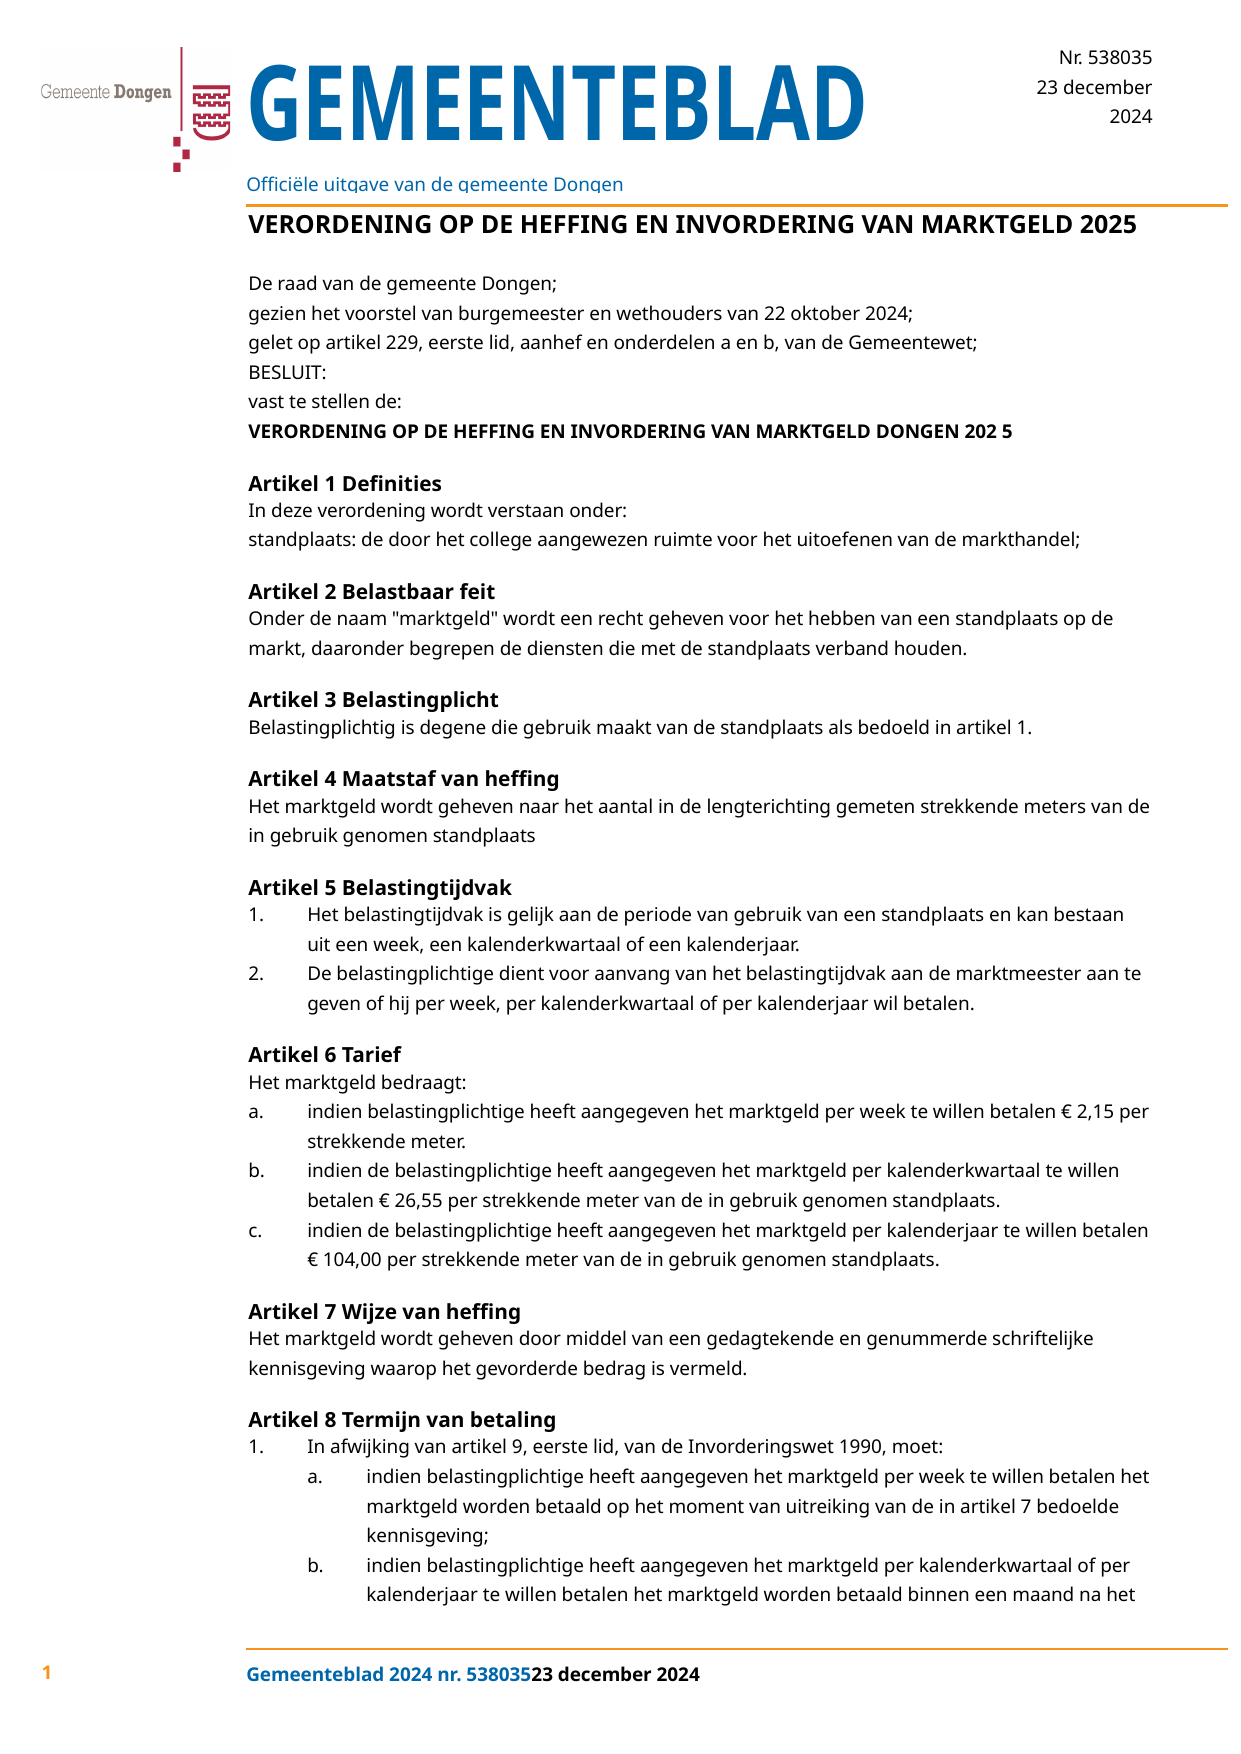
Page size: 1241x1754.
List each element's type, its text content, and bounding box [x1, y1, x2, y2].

text In deze verordening wordt verstaan onder: [248, 497, 1152, 523]
text Het marktgeld wordt geheven naar het aantal in de lengterichting gemeten strekkende meters van de in gebruik genomen standplaats [248, 793, 1152, 848]
text Artikel 2 Belastbaar feit [248, 577, 1152, 606]
list indien de belastingplichtige heeft aangegeven het marktgeld per kalenderjaar te willen betalen € 104,00 per strekkende meter van de in gebruik genomen standplaats. [248, 1217, 1152, 1272]
text gelet op artikel 229, eerste lid, aanhef en onderdelen a en b, van de Gemeentewet; [248, 329, 1152, 355]
text Artikel 8 Termijn van betaling [248, 1405, 1152, 1434]
text BESLUIT: [248, 359, 1152, 385]
text Artikel 1 Definities [248, 469, 1152, 497]
text Het marktgeld wordt geheven door middel van een gedagtekende en genummerde schriftelijke kennisgeving waarop het gevorderde bedrag is vermeld. [248, 1325, 1152, 1381]
list indien belastingplichtige heeft aangegeven het marktgeld per week te willen betalen € 2,15 per strekkende meter. [248, 1098, 1152, 1154]
list In afwijking van artikel 9, eerste lid, van de Invorderingswet 1990, moet: [248, 1434, 1152, 1459]
text Belastingplichtig is degene die gebruik maakt van de standplaats als bedoeld in artikel 1. [248, 714, 1152, 740]
text Het marktgeld bedraagt: [248, 1069, 1152, 1094]
picture [41, 47, 231, 172]
text VERORDENING OP DE HEFFING EN INVORDERING VAN MARKTGELD 2025 [248, 207, 1152, 241]
text Artikel 4 Maatstaf van heffing [248, 764, 1152, 793]
text gezien het voorstel van burgemeester en wethouders van 22 oktober 2024; [248, 300, 1152, 326]
list Het belastingtijdvak is gelijk aan de periode van gebruik van een standplaats en kan bestaan uit een week, een kalenderkwartaal of een kalenderjaar. [248, 901, 1152, 957]
text Artikel 6 Tarief [248, 1040, 1152, 1069]
list indien belastingplichtige heeft aangegeven het marktgeld per week te willen betalen het marktgeld worden betaald op het moment van uitreiking van de in artikel 7 bedoelde kennisgeving; [307, 1463, 1152, 1548]
text De raad van de gemeente Dongen; [248, 270, 1152, 296]
text VERORDENING OP DE HEFFING EN INVORDERING VAN MARKTGELD DONGEN 202 5 [248, 418, 1152, 444]
text Artikel 3 Belastingplicht [248, 686, 1152, 714]
text Artikel 5 Belastingtijdvak [248, 873, 1152, 901]
list De belastingplichtige dient voor aanvang van het belastingtijdvak aan de marktmeester aan te geven of hij per week, per kalenderkwartaal of per kalenderjaar wil betalen. [248, 960, 1152, 1016]
list indien de belastingplichtige heeft aangegeven het marktgeld per kalenderkwartaal te willen betalen € 26,55 per strekkende meter van de in gebruik genomen standplaats. [248, 1158, 1152, 1213]
text Onder de naam "marktgeld" wordt een recht geheven voor het hebben van een standplaats op de markt, daaronder begrepen de diensten die met de standplaats verband houden. [248, 606, 1152, 661]
text Artikel 7 Wijze van heffing [248, 1297, 1152, 1325]
text vast te stellen de: [248, 389, 1152, 414]
list indien belastingplichtige heeft aangegeven het marktgeld per kalenderkwartaal of per kalenderjaar te willen betalen het marktgeld worden betaald binnen een maand na het [307, 1552, 1152, 1607]
text standplaats: de door het college aangewezen ruimte voor het uitoefenen van de markthandel; [248, 527, 1152, 552]
